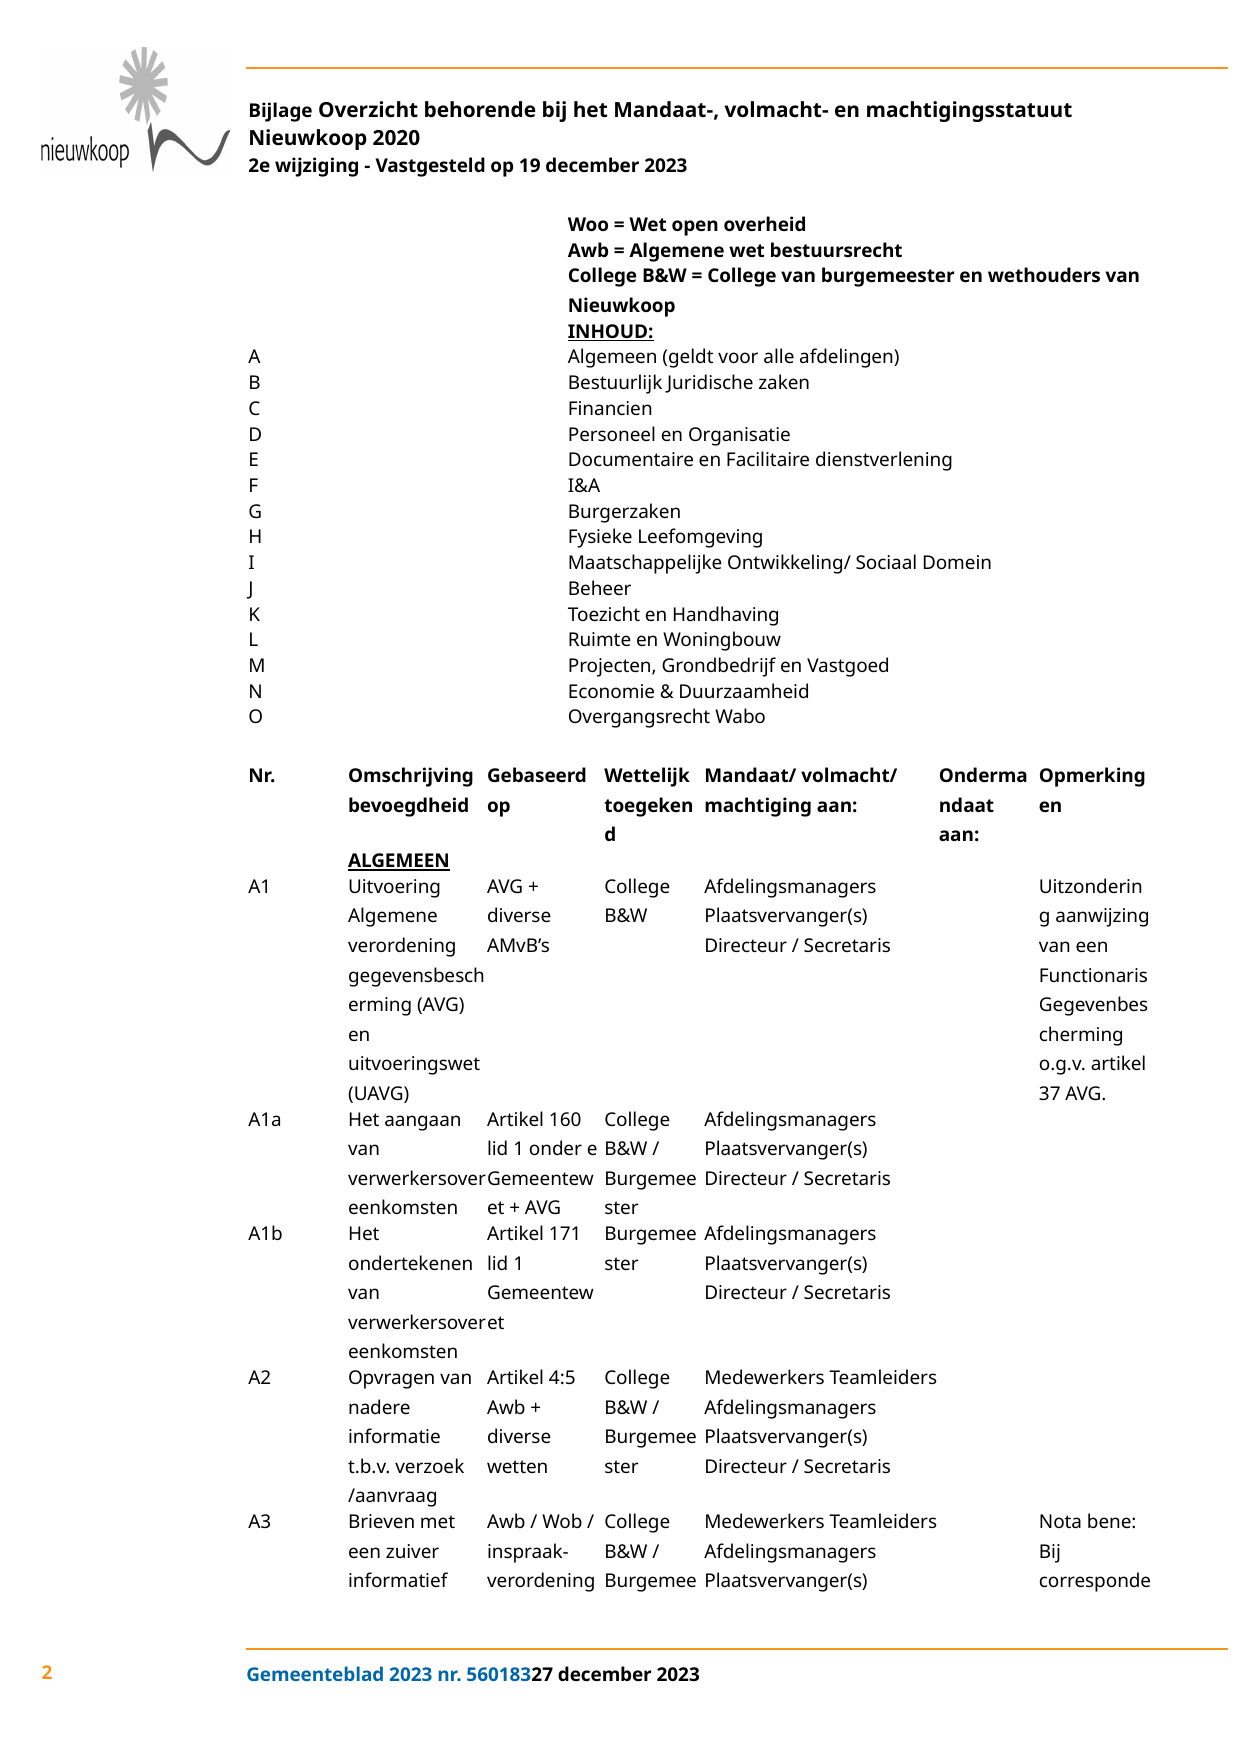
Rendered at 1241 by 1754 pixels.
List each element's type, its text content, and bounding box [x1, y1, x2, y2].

table_cell INHOUD: [568, 318, 1152, 343]
table_cell Burgemeester [604, 1220, 704, 1364]
table_cell College B&W / Burgemeester [604, 1106, 704, 1220]
table_cell Toezicht en Handhaving [568, 601, 1152, 627]
table_cell Het aangaan van verwerkersovereenkomsten [348, 1106, 487, 1220]
table_cell C [248, 395, 568, 421]
table_cell G [248, 498, 568, 524]
table_cell A1b [248, 1220, 348, 1364]
table_cell K [248, 601, 568, 627]
table_cell Artikel 171 lid 1 Gemeentewet [487, 1220, 604, 1364]
table_cell Maatschappelijke Ontwikkeling/ Sociaal Domein [568, 549, 1152, 575]
table_cell O [248, 704, 568, 729]
table_cell [1039, 1364, 1152, 1508]
table_cell Beheer [568, 575, 1152, 601]
table_cell AVG + diverse AMvB’s [487, 873, 604, 1106]
table_cell A [248, 344, 568, 369]
table_cell F [248, 472, 568, 498]
table_cell Uitzondering aanwijzing van een Functionaris Gegevenbescherming o.g.v. artikel 37 AVG. [1039, 873, 1152, 1106]
table_cell Financien [568, 395, 1152, 421]
text 2e wijziging - Vastgesteld op 19 december 2023 [248, 152, 1152, 177]
table_cell Het ondertekenen van verwerkersovereenkomsten [348, 1220, 487, 1364]
table_header Nr. [248, 763, 348, 847]
table_cell [604, 847, 704, 873]
table_cell B [248, 369, 568, 395]
table_cell Documentaire en Facilitaire dienstverlening [568, 446, 1152, 472]
table_cell A3 [248, 1509, 348, 1593]
table_header [248, 211, 568, 237]
table_cell D [248, 421, 568, 446]
table_cell [248, 263, 568, 318]
table_cell Algemeen (geldt voor alle afdelingen) [568, 344, 1152, 369]
table_cell H [248, 524, 568, 549]
table_cell I [248, 549, 568, 575]
table_cell Afdelingsmanagers Plaatsvervanger(s) Directeur / Secretaris [704, 1106, 939, 1220]
table_cell A1 [248, 873, 348, 1106]
table_cell College B&W / Burgemeester [604, 1364, 704, 1508]
table_cell Awb / Wob / inspraak- verordening [487, 1509, 604, 1593]
table_cell [939, 1220, 1039, 1364]
table_cell [248, 318, 568, 343]
table_cell Afdelingsmanagers Plaatsvervanger(s) Directeur / Secretaris [704, 1220, 939, 1364]
table_cell [939, 1364, 1039, 1508]
table_cell J [248, 575, 568, 601]
table_cell Fysieke Leefomgeving [568, 524, 1152, 549]
table_cell Uitvoering Algemene verordening gegevensbescherming (AVG) en uitvoeringswet (UAVG) [348, 873, 487, 1106]
table_cell Economie & Duurzaamheid [568, 678, 1152, 704]
table_cell Medewerkers Teamleiders Afdelingsmanagers Plaatsvervanger(s) Directeur / Secretaris [704, 1364, 939, 1508]
table_cell Personeel en Organisatie [568, 421, 1152, 446]
table_cell College B&W = College van burgemeester en wethouders van Nieuwkoop [568, 263, 1152, 318]
text Bijlage Overzicht behorende bij het Mandaat-, volmacht- en machtigingsstatuut Nieuwkoop 2020 [248, 95, 1152, 152]
table_cell [248, 847, 348, 873]
table_cell [1039, 847, 1152, 873]
table_cell [939, 873, 1039, 1106]
table_header Gebaseerd op [487, 763, 604, 847]
table_cell L [248, 627, 568, 652]
table_cell [939, 1106, 1039, 1220]
table_cell M [248, 652, 568, 678]
table_cell [939, 1509, 1039, 1593]
table_header Opmerkingen [1039, 763, 1152, 847]
table_cell E [248, 446, 568, 472]
table_cell I&A [568, 472, 1152, 498]
table_cell A2 [248, 1364, 348, 1508]
table_cell A1a [248, 1106, 348, 1220]
table_header Woo = Wet open overheid [568, 211, 1152, 237]
table_cell Afdelingsmanagers Plaatsvervanger(s) Directeur / Secretaris [704, 873, 939, 1106]
table_cell [487, 847, 604, 873]
table_cell Brieven met een zuiver informatief [348, 1509, 487, 1593]
picture [41, 47, 231, 172]
table_cell [1039, 1220, 1152, 1364]
table_header Mandaat/ volmacht/ machtiging aan: [704, 763, 939, 847]
table_cell College B&W / Burgemee [604, 1509, 704, 1593]
table_cell Artikel 4:5 Awb + diverse wetten [487, 1364, 604, 1508]
table_cell [248, 237, 568, 262]
table_cell Bestuurlijk Juridische zaken [568, 369, 1152, 395]
table_cell [704, 847, 939, 873]
table_cell Opvragen van nadere informatie t.b.v. verzoek /aanvraag [348, 1364, 487, 1508]
table_cell Awb = Algemene wet bestuursrecht [568, 237, 1152, 262]
table_cell Overgangsrecht Wabo [568, 704, 1152, 729]
table_header Omschrijving bevoegdheid [348, 763, 487, 847]
table_cell Medewerkers Teamleiders Afdelingsmanagers Plaatsvervanger(s) [704, 1509, 939, 1593]
table_cell Burgerzaken [568, 498, 1152, 524]
table_cell [939, 847, 1039, 873]
table_cell [1039, 1106, 1152, 1220]
table_cell Nota bene: Bij corresponde [1039, 1509, 1152, 1593]
table_header Wettelijk toegekend [604, 763, 704, 847]
table_cell Projecten, Grondbedrijf en Vastgoed [568, 652, 1152, 678]
table_cell Artikel 160 lid 1 onder e Gemeentewet + AVG [487, 1106, 604, 1220]
table_cell N [248, 678, 568, 704]
table_cell ALGEMEEN [348, 847, 487, 873]
table_cell Ruimte en Woningbouw [568, 627, 1152, 652]
table_cell College B&W [604, 873, 704, 1106]
table_header Ondermandaat aan: [939, 763, 1039, 847]
